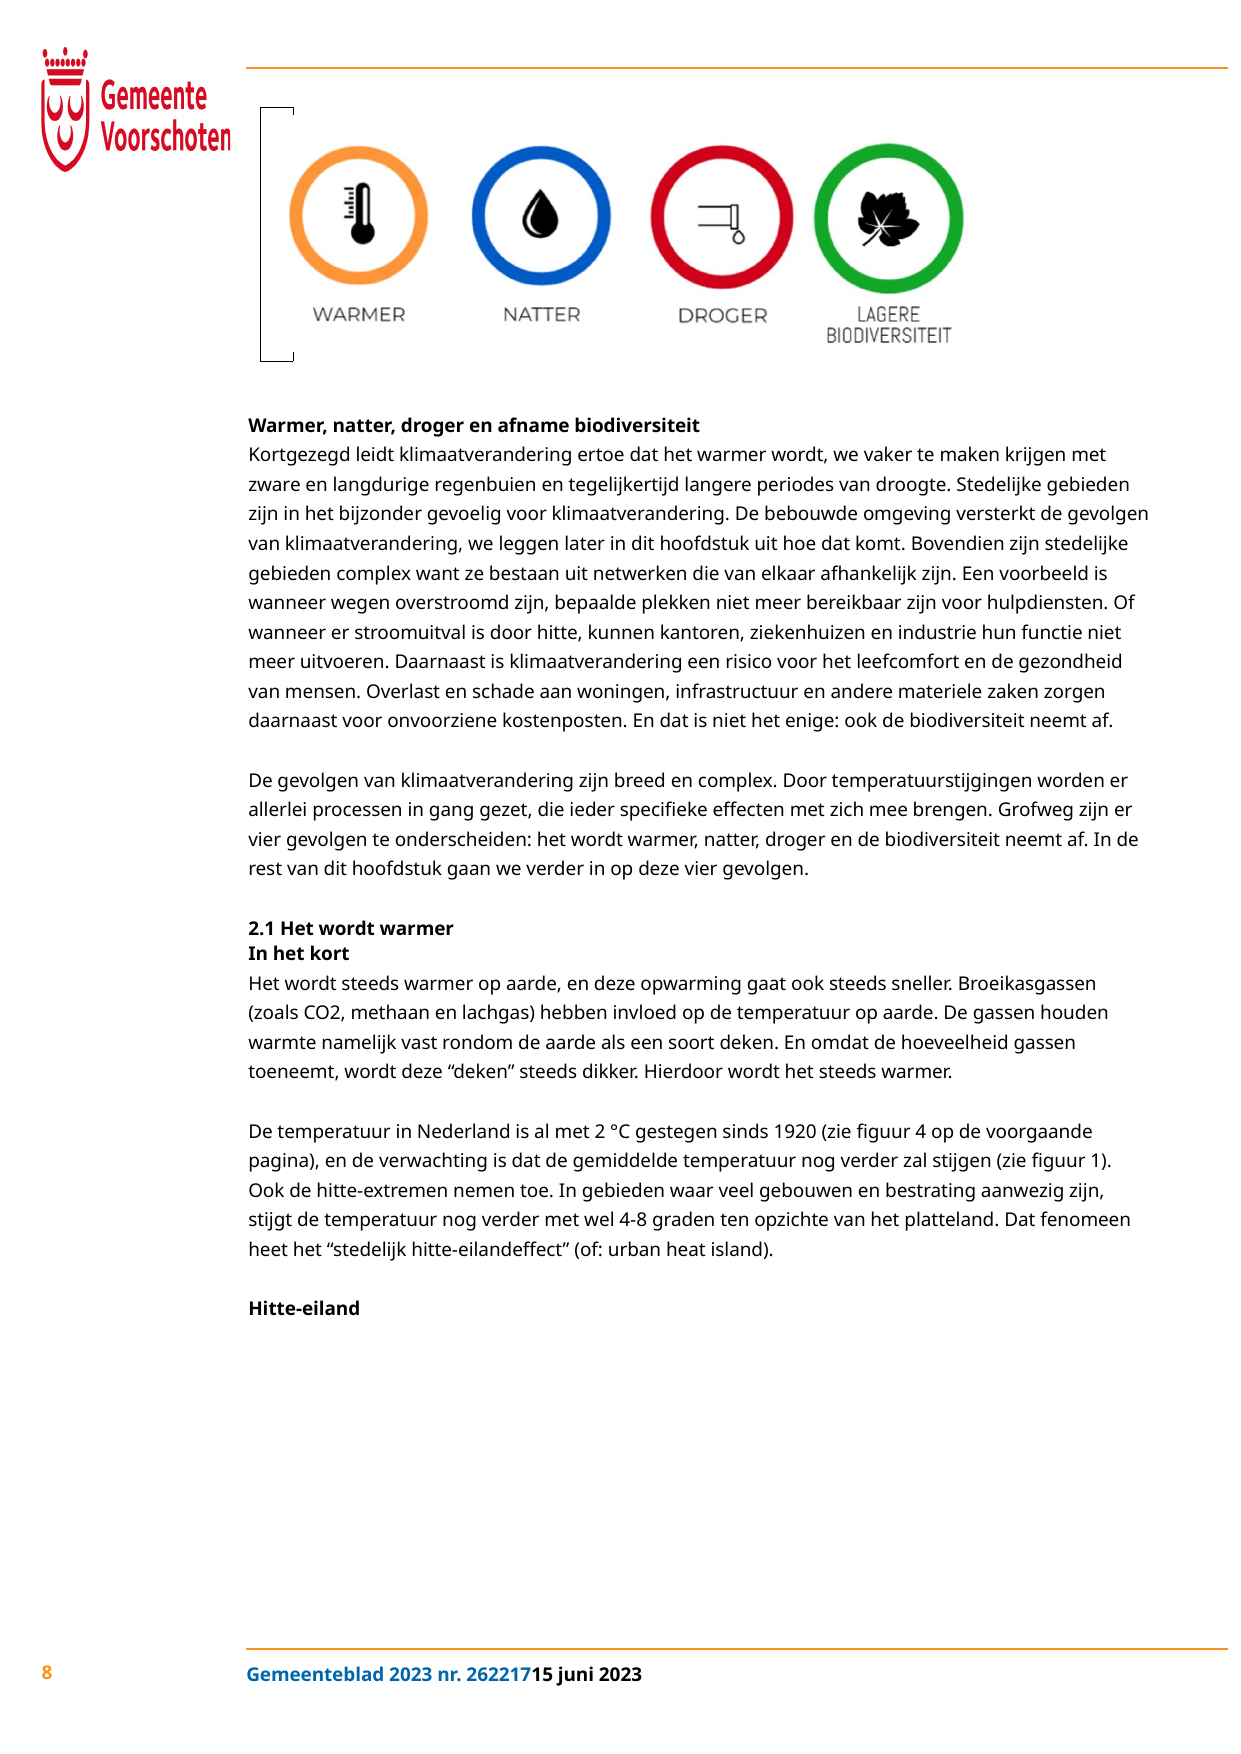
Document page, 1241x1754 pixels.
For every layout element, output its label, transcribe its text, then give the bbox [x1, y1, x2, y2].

picture [268, 115, 978, 352]
text Warmer, natter, droger en afname biodiversiteit [248, 412, 1152, 437]
text Hitte-eiland [248, 1295, 1152, 1321]
text De gevolgen van klimaatverandering zijn breed en complex. Door temperatuurstijgingen worden er allerlei processen in gang gezet, die ieder specifieke effecten met zich mee brengen. Grofweg zijn er vier gevolgen te onderscheiden: het wordt warmer, natter, droger en de biodiversiteit neemt af. In de rest van dit hoofdstuk gaan we verder in op deze vier gevolgen. [248, 767, 1152, 881]
text In het kort [248, 940, 1152, 966]
picture [41, 47, 231, 172]
text De temperatuur in Nederland is al met 2 °C gestegen sinds 1920 (zie figuur 4 op de voorgaande pagina), en de verwachting is dat de gemiddelde temperatuur nog verder zal stijgen (zie figuur 1). Ook de hitte-extremen nemen toe. In gebieden waar veel gebouwen en bestrating aanwezig zijn, stijgt de temperatuur nog verder met wel 4-8 graden ten opzichte van het platteland. Dat fenomeen heet het “stedelijk hitte-eilandeffect” (of: urban heat island). [248, 1118, 1152, 1262]
text 2.1 Het wordt warmer [248, 915, 1152, 940]
text Kortgezegd leidt klimaatverandering ertoe dat het warmer wordt, we vaker te maken krijgen met zware en langdurige regenbuien en tegelijkertijd langere periodes van droogte. Stedelijke gebieden zijn in het bijzonder gevoelig voor klimaatverandering. De bebouwde omgeving versterkt de gevolgen van klimaatverandering, we leggen later in dit hoofdstuk uit hoe dat komt. Bovendien zijn stedelijke gebieden complex want ze bestaan uit netwerken die van elkaar afhankelijk zijn. Een voorbeeld is wanneer wegen overstroomd zijn, bepaalde plekken niet meer bereikbaar zijn voor hulpdiensten. Of wanneer er stroomuitval is door hitte, kunnen kantoren, ziekenhuizen en industrie hun functie niet meer uitvoeren. Daarnaast is klimaatverandering een risico voor het leefcomfort en de gezondheid van mensen. Overlast en schade aan woningen, infrastructuur en andere materiele zaken zorgen daarnaast voor onvoorziene kostenposten. En dat is niet het enige: ook de biodiversiteit neemt af. [248, 441, 1152, 733]
text Het wordt steeds warmer op aarde, en deze opwarming gaat ook steeds sneller. Broeikasgassen (zoals CO2, methaan en lachgas) hebben invloed op de temperatuur op aarde. De gassen houden warmte namelijk vast rondom de aarde als een soort deken. En omdat de hoeveelheid gassen toeneemt, wordt deze “deken” steeds dikker. Hierdoor wordt het steeds warmer. [248, 970, 1152, 1084]
